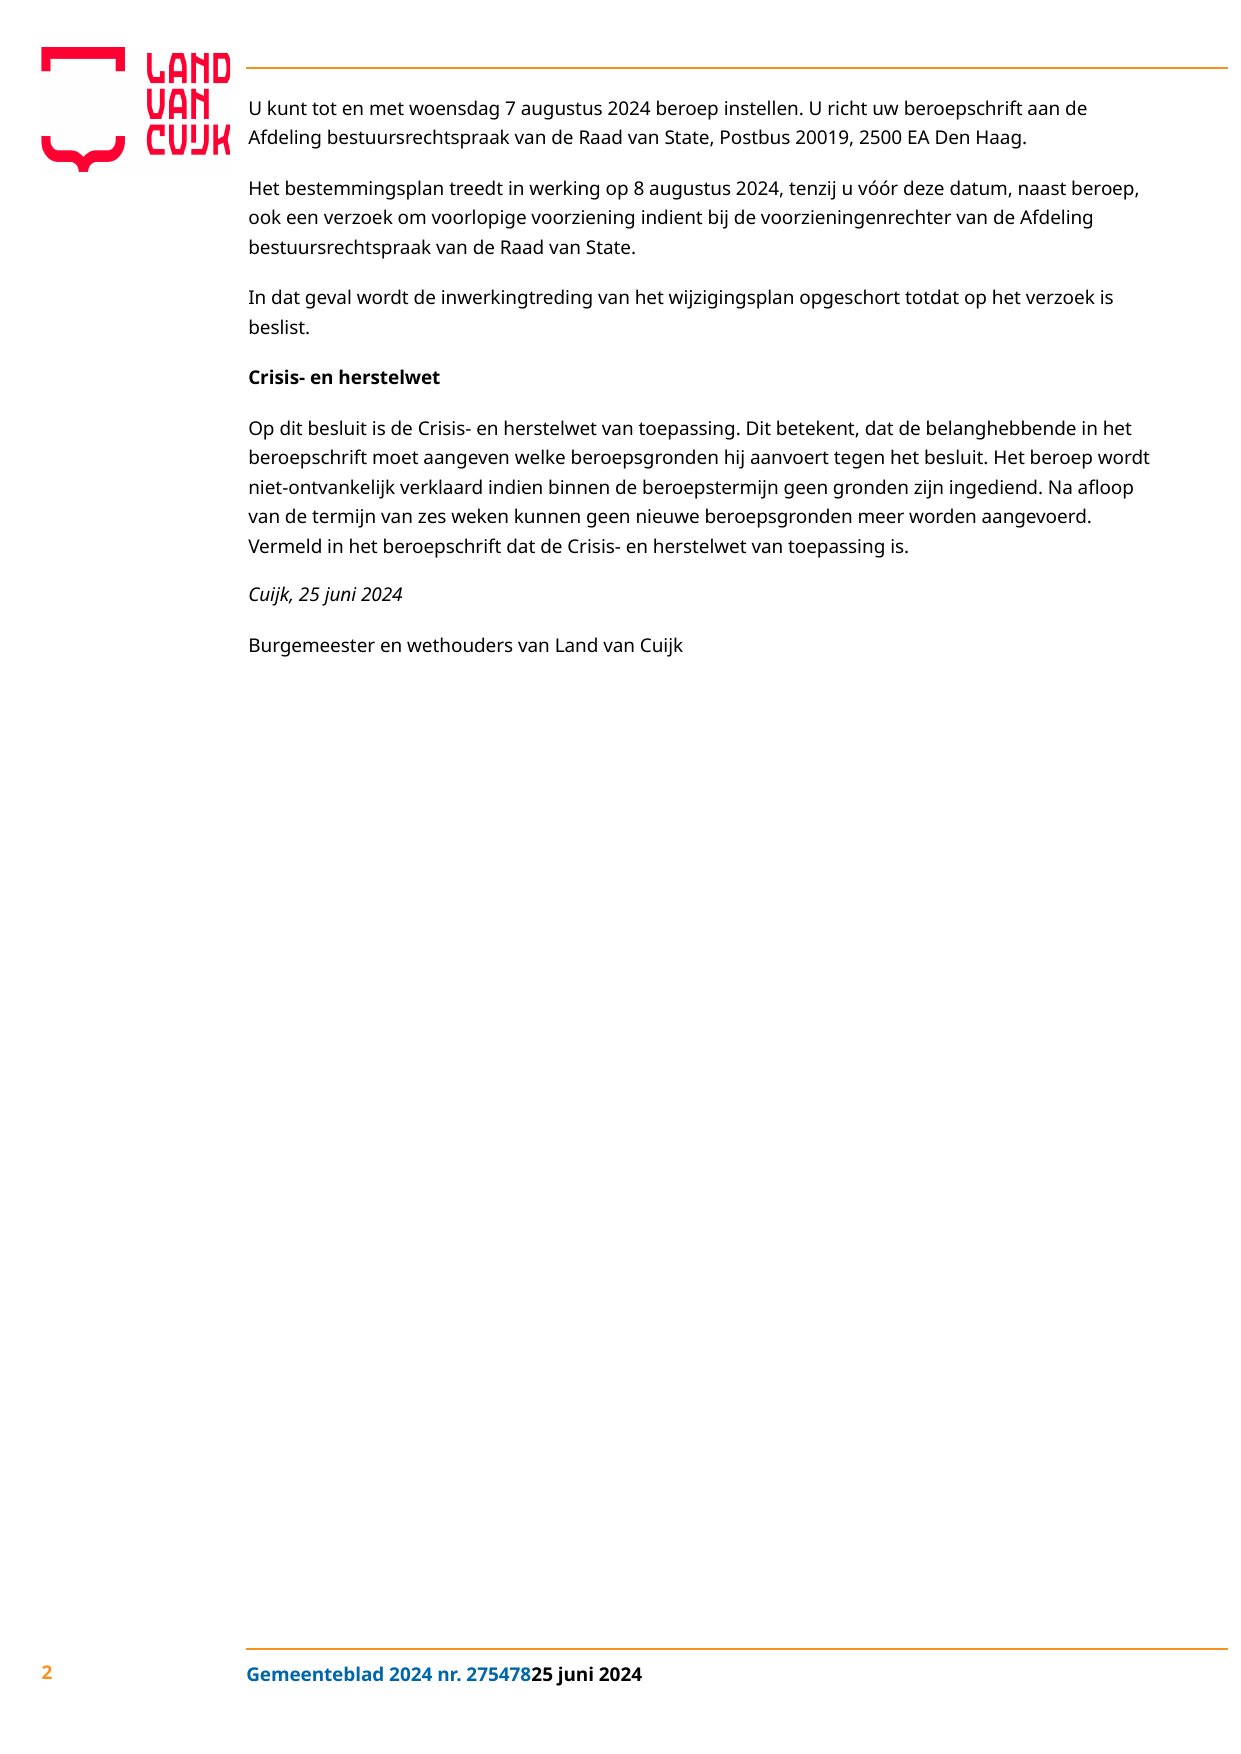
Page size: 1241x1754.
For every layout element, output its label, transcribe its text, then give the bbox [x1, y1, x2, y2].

text Op dit besluit is de Crisis- en herstelwet van toepassing. Dit betekent, dat de belanghebbende in het beroepschrift moet aangeven welke beroepsgronden hij aanvoert tegen het besluit. Het beroep wordt niet-ontvankelijk verklaard indien binnen de beroepstermijn geen gronden zijn ingediend. Na afloop van de termijn van zes weken kunnen geen nieuwe beroepsgronden meer worden aangevoerd. Vermeld in het beroepschrift dat de Crisis- en herstelwet van toepassing is. [248, 415, 1152, 559]
text Crisis- en herstelwet [248, 364, 1152, 390]
text In dat geval wordt de inwerkingtreding van het wijzigingsplan opgeschort totdat op het verzoek is beslist. [248, 284, 1152, 340]
picture [41, 47, 231, 172]
text Cuijk, 25 juni 2024 [248, 581, 1152, 607]
text Het bestemmingsplan treedt in werking op 8 augustus 2024, tenzij u vóór deze datum, naast beroep, ook een verzoek om voorlopige voorziening indient bij de voorzieningenrechter van de Afdeling bestuursrechtspraak van de Raad van State. [248, 175, 1152, 260]
text U kunt tot en met woensdag 7 augustus 2024 beroep instellen. U richt uw beroepschrift aan de Afdeling bestuursrechtspraak van de Raad van State, Postbus 20019, 2500 EA Den Haag. [248, 95, 1152, 150]
text Burgemeester en wethouders van Land van Cuijk [248, 632, 1152, 658]
